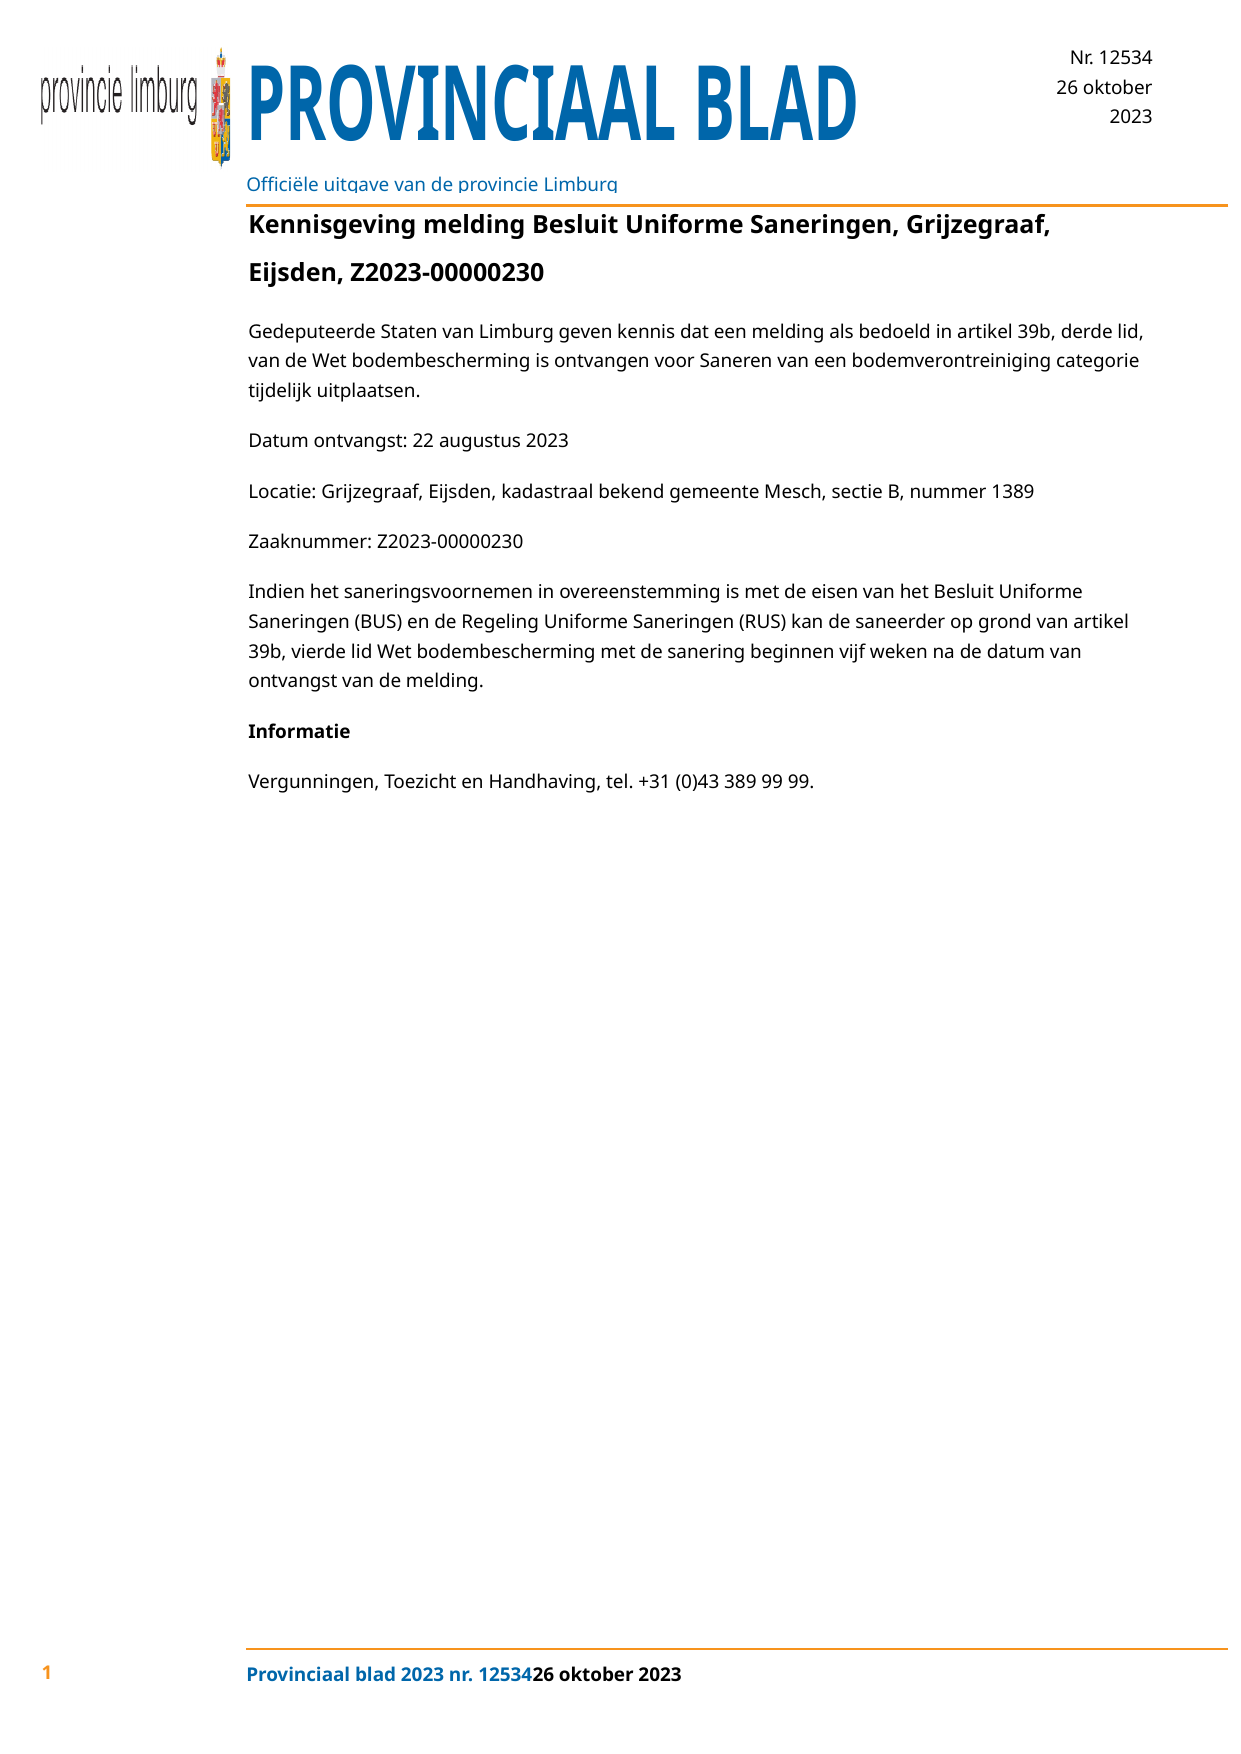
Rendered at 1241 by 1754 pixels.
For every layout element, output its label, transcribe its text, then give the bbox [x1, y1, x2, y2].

text Datum ontvangst: 22 augustus 2023 [248, 427, 1152, 453]
text Gedeputeerde Staten van Limburg geven kennis dat een melding als bedoeld in artikel 39b, derde lid, van de Wet bodembescherming is ontvangen voor Saneren van een bodemverontreiniging categorie tijdelijk uitplaatsen. [248, 318, 1152, 403]
text Indien het saneringsvoornemen in overeenstemming is met de eisen van het Besluit Uniforme Saneringen (BUS) en de Regeling Uniforme Saneringen (RUS) kan de saneerder op grond van artikel 39b, vierde lid Wet bodembescherming met de sanering beginnen vijf weken na de datum van ontvangst van de melding. [248, 579, 1152, 693]
text Kennisgeving melding Besluit Uniforme Saneringen, Grijzegraaf, Eijsden, Z2023-00000230 [248, 207, 1152, 288]
picture [41, 47, 231, 172]
text Informatie [248, 718, 1152, 744]
text Locatie: Grijzegraaf, Eijsden, kadastraal bekend gemeente Mesch, sectie B, nummer 1389 [248, 478, 1152, 504]
text Zaaknummer: Z2023-00000230 [248, 528, 1152, 554]
text Vergunningen, Toezicht en Handhaving, tel. +31 (0)43 389 99 99. [248, 768, 1152, 794]
